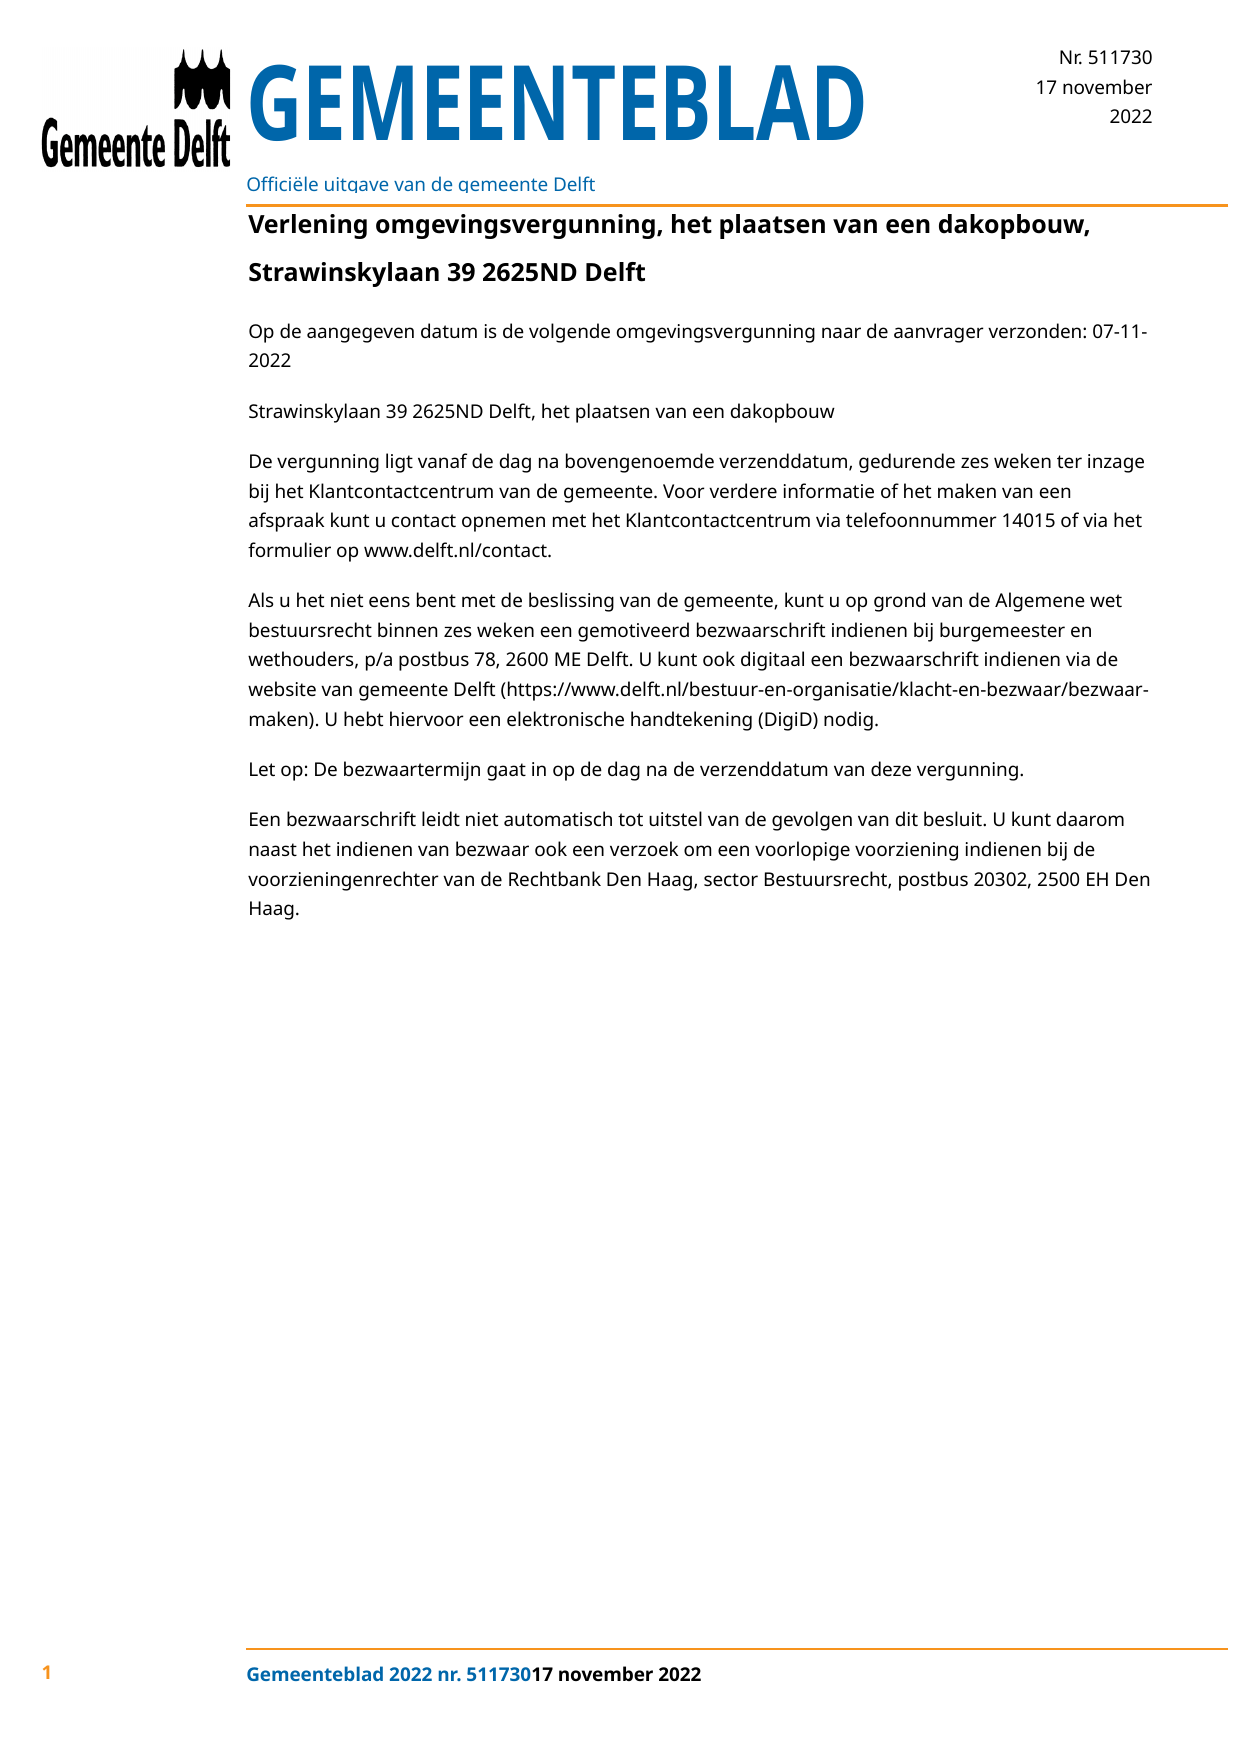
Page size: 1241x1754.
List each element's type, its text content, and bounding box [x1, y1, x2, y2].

text Let op: De bezwaartermijn gaat in op de dag na de verzenddatum van deze vergunning. [248, 756, 1152, 782]
text Op de aangegeven datum is de volgende omgevingsvergunning naar de aanvrager verzonden: 07-11-2022 [248, 318, 1152, 373]
picture [41, 47, 231, 172]
text Als u het niet eens bent met de beslissing van de gemeente, kunt u op grond van de Algemene wet bestuursrecht binnen zes weken een gemotiveerd bezwaarschrift indienen bij burgemeester en wethouders, p/a postbus 78, 2600 ME Delft. U kunt ook digitaal een bezwaarschrift indienen via de website van gemeente Delft (https://www.delft.nl/bestuur-en-organisatie/klacht-en-bezwaar/bezwaar-maken). U hebt hiervoor een elektronische handtekening (DigiD) nodig. [248, 587, 1152, 732]
text Verlening omgevingsvergunning, het plaatsen van een dakopbouw, Strawinskylaan 39 2625ND Delft [248, 207, 1152, 288]
text De vergunning ligt vanaf de dag na bovengenoemde verzenddatum, gedurende zes weken ter inzage bij het Klantcontactcentrum van de gemeente. Voor verdere informatie of het maken van een afspraak kunt u contact opnemen met het Klantcontactcentrum via telefoonnummer 14015 of via het formulier op www.delft.nl/contact. [248, 448, 1152, 563]
text Strawinskylaan 39 2625ND Delft, het plaatsen van een dakopbouw [248, 398, 1152, 424]
text Een bezwaarschrift leidt niet automatisch tot uitstel van de gevolgen van dit besluit. U kunt daarom naast het indienen van bezwaar ook een verzoek om een voorlopige voorziening indienen bij de voorzieningenrechter van de Rechtbank Den Haag, sector Bestuursrecht, postbus 20302, 2500 EH Den Haag. [248, 807, 1152, 921]
